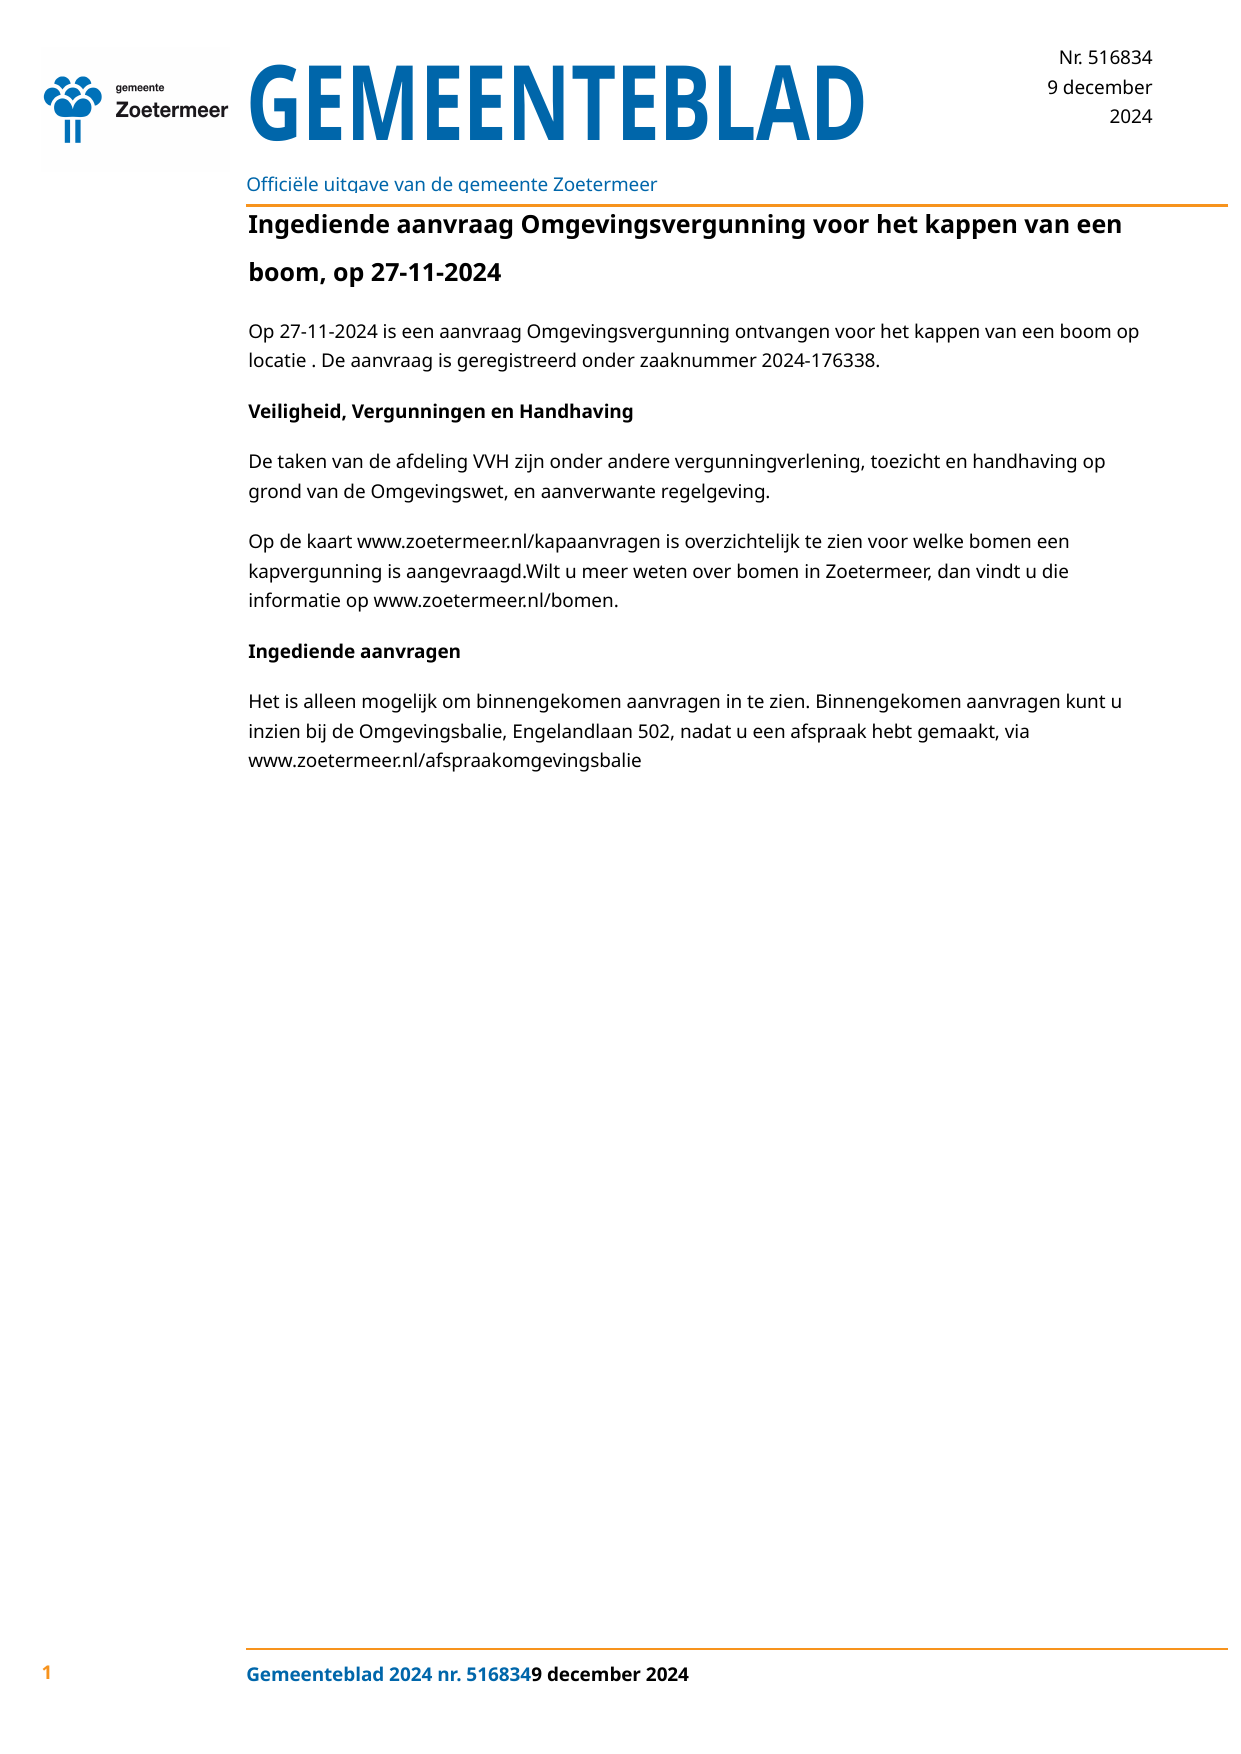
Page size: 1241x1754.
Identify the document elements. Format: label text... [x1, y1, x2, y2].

text Ingediende aanvraag Omgevingsvergunning voor het kappen van een boom, op 27-11-2024 [248, 207, 1152, 288]
text Het is alleen mogelijk om binnengekomen aanvragen in te zien. Binnengekomen aanvragen kunt u inzien bij de Omgevingsbalie, Engelandlaan 502, nadat u een afspraak hebt gemaakt, via www.zoetermeer.nl/afspraakomgevingsbalie [248, 688, 1152, 773]
text Op 27-11-2024 is een aanvraag Omgevingsvergunning ontvangen voor het kappen van een boom op locatie . De aanvraag is geregistreerd onder zaaknummer 2024-176338. [248, 318, 1152, 373]
text Op de kaart www.zoetermeer.nl/kapaanvragen is overzichtelijk te zien voor welke bomen een kapvergunning is aangevraagd.Wilt u meer weten over bomen in Zoetermeer, dan vindt u die informatie op www.zoetermeer.nl/bomen. [248, 528, 1152, 613]
text Ingediende aanvragen [248, 638, 1152, 664]
text De taken van de afdeling VVH zijn onder andere vergunningverlening, toezicht en handhaving op grond van de Omgevingswet, en aanverwante regelgeving. [248, 448, 1152, 504]
text Veiligheid, Vergunningen en Handhaving [248, 398, 1152, 424]
picture [41, 47, 231, 172]
